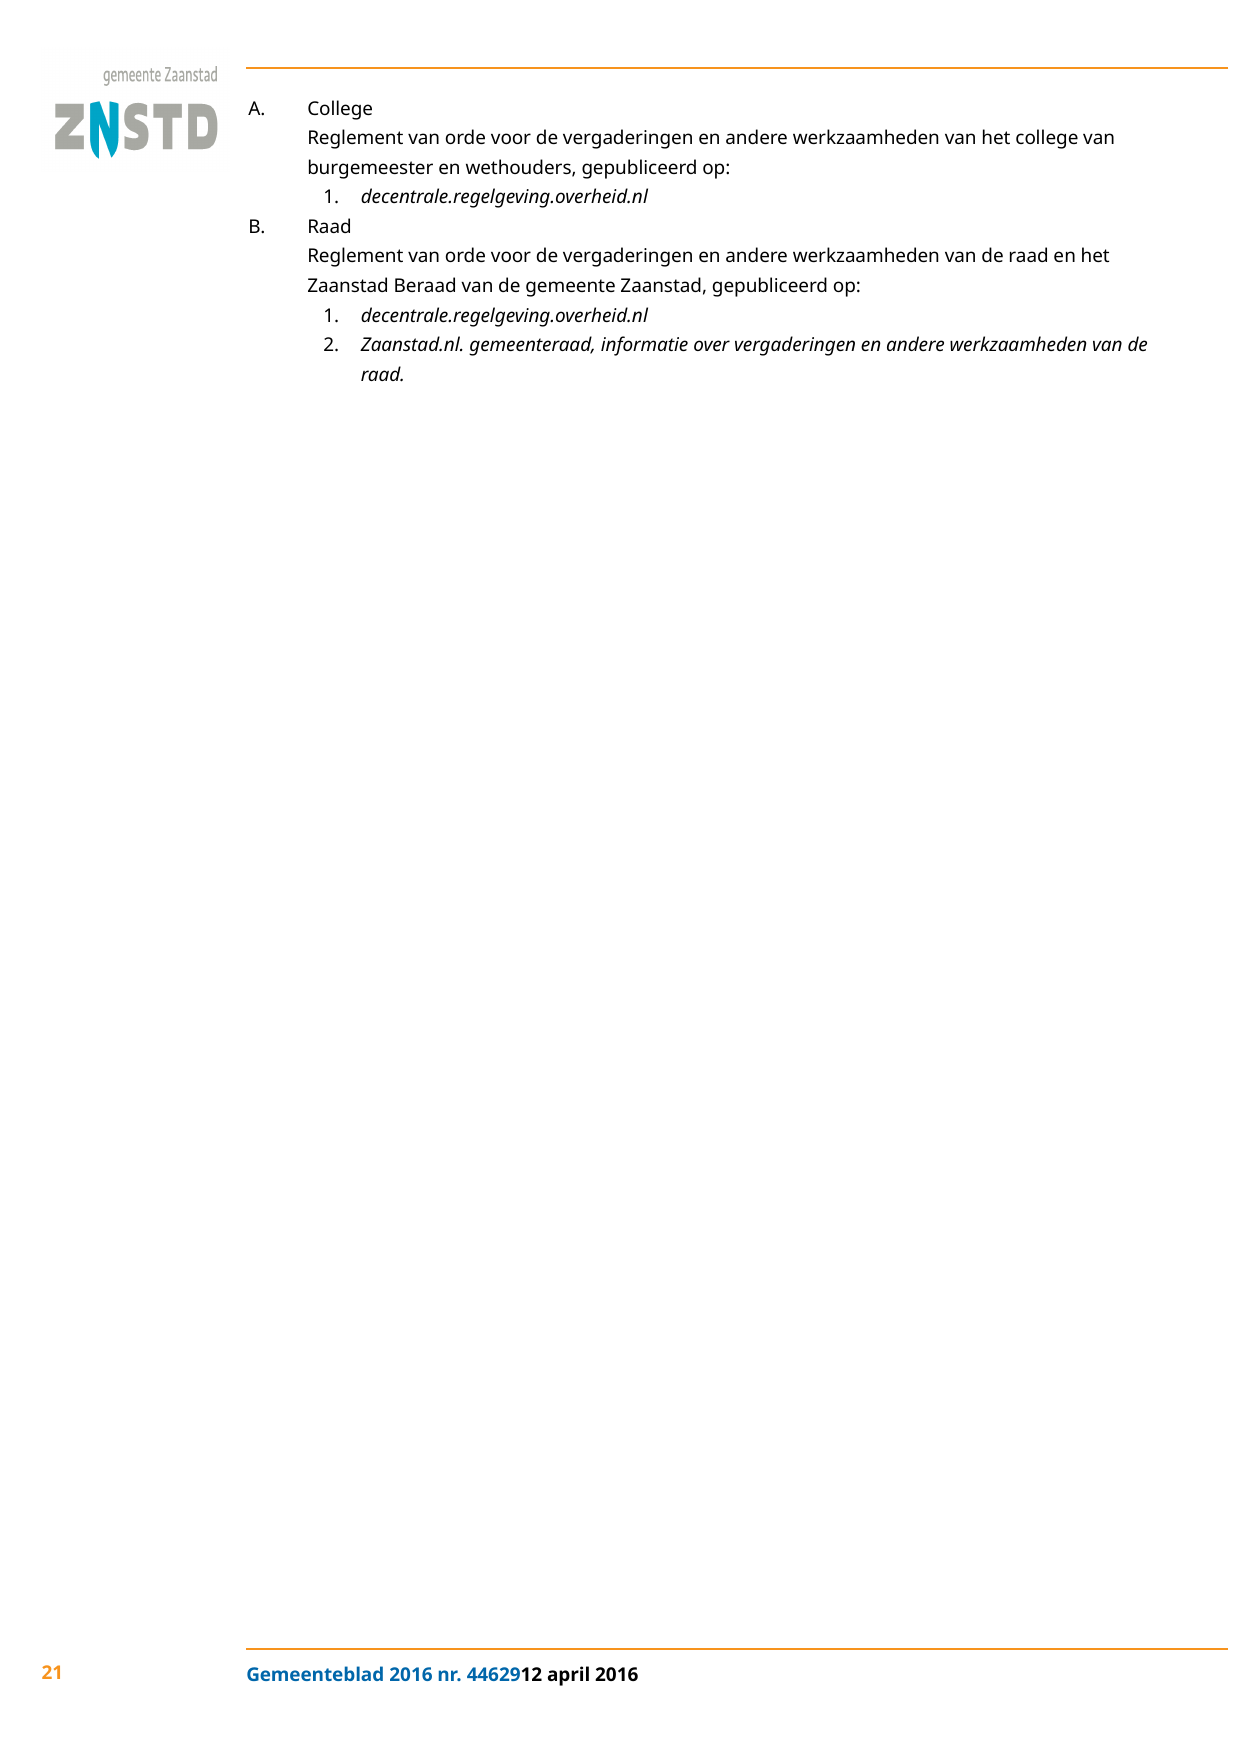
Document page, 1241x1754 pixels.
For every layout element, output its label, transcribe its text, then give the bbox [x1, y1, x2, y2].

list Zaanstad.nl. gemeenteraad, informatie over vergaderingen en andere werkzaamheden van de raad. [323, 331, 1152, 387]
picture [41, 47, 231, 172]
list decentrale.regelgeving.overheid.nl [323, 183, 1152, 209]
list Reglement van orde voor de vergaderingen en andere werkzaamheden van de raad en het Zaanstad Beraad van de gemeente Zaanstad, gepubliceerd op: [248, 243, 1152, 298]
list Reglement van orde voor de vergaderingen en andere werkzaamheden van het college van burgemeester en wethouders, gepubliceerd op: [248, 124, 1152, 180]
list decentrale.regelgeving.overheid.nl [323, 302, 1152, 328]
list College [248, 95, 1152, 121]
list Raad [248, 213, 1152, 239]
